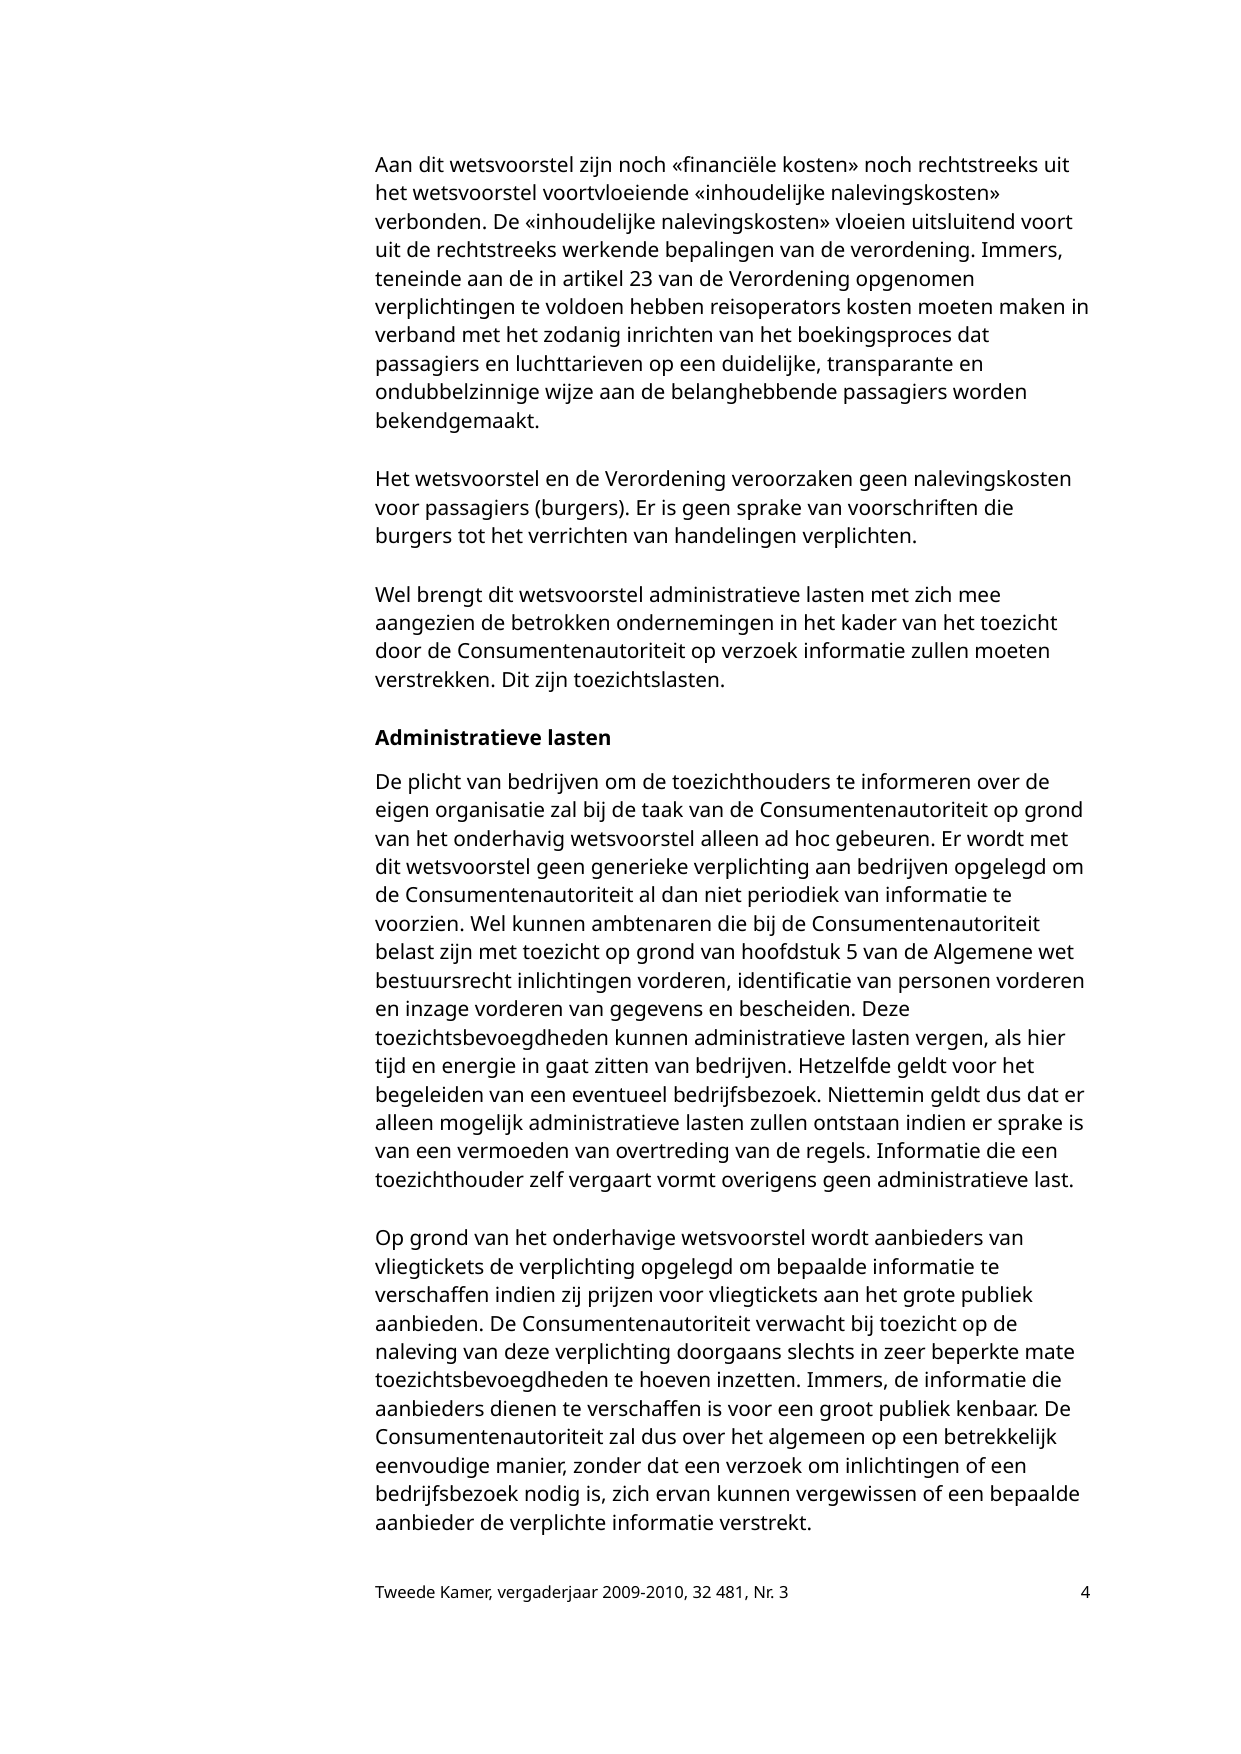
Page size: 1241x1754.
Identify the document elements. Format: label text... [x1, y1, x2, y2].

text Aan dit wetsvoorstel zijn noch «financiële kosten» noch rechtstreeks uit het wetsvoorstel voortvloeiende «inhoudelijke nalevingskosten» verbonden. De «inhoudelijke nalevingskosten» vloeien uitsluitend voort uit de rechtstreeks werkende bepalingen van de verordening. Immers, teneinde aan de in artikel 23 van de Verordening opgenomen verplichtingen te voldoen hebben reisoperators kosten moeten maken in verband met het zodanig inrichten van het boekingsproces dat passagiers en luchttarieven op een duidelijke, transparante en ondubbelzinnige wijze aan de belanghebbende passagiers worden bekendgemaakt. [375, 150, 1090, 434]
text Op grond van het onderhavige wetsvoorstel wordt aanbieders van vliegtickets de verplichting opgelegd om bepaalde informatie te verschaffen indien zij prijzen voor vliegtickets aan het grote publiek aanbieden. De Consumentenautoriteit verwacht bij toezicht op de naleving van deze verplichting doorgaans slechts in zeer beperkte mate toezichtsbevoegdheden te hoeven inzetten. Immers, de informatie die aanbieders dienen te verschaffen is voor een groot publiek kenbaar. De Consumentenautoriteit zal dus over het algemeen op een betrekkelijk eenvoudige manier, zonder dat een verzoek om inlichtingen of een bedrijfsbezoek nodig is, zich ervan kunnen vergewissen of een bepaalde aanbieder de verplichte informatie verstrekt. [375, 1223, 1090, 1536]
text De plicht van bedrijven om de toezichthouders te informeren over de eigen organisatie zal bij de taak van de Consumentenautoriteit op grond van het onderhavig wetsvoorstel alleen ad hoc gebeuren. Er wordt met dit wetsvoorstel geen generieke verplichting aan bedrijven opgelegd om de Consumentenautoriteit al dan niet periodiek van informatie te voorzien. Wel kunnen ambtenaren die bij de Consumentenautoriteit belast zijn met toezicht op grond van hoofdstuk 5 van de Algemene wet bestuursrecht inlichtingen vorderen, identificatie van personen vorderen en inzage vorderen van gegevens en bescheiden. Deze toezichtsbevoegdheden kunnen administratieve lasten vergen, als hier tijd en energie in gaat zitten van bedrijven. Hetzelfde geldt voor het begeleiden van een eventueel bedrijfsbezoek. Niettemin geldt dus dat er alleen mogelijk administratieve lasten zullen ontstaan indien er sprake is van een vermoeden van overtreding van de regels. Informatie die een toezichthouder zelf vergaart vormt overigens geen administratieve last. [375, 767, 1090, 1193]
text Wel brengt dit wetsvoorstel administratieve lasten met zich mee aangezien de betrokken ondernemingen in het kader van het toezicht door de Consumentenautoriteit op verzoek informatie zullen moeten verstrekken. Dit zijn toezichtslasten. [375, 580, 1090, 693]
text Administratieve lasten [375, 723, 1090, 752]
text Het wetsvoorstel en de Verordening veroorzaken geen nalevingskosten voor passagiers (burgers). Er is geen sprake van voorschriften die burgers tot het verrichten van handelingen verplichten. [375, 464, 1090, 550]
